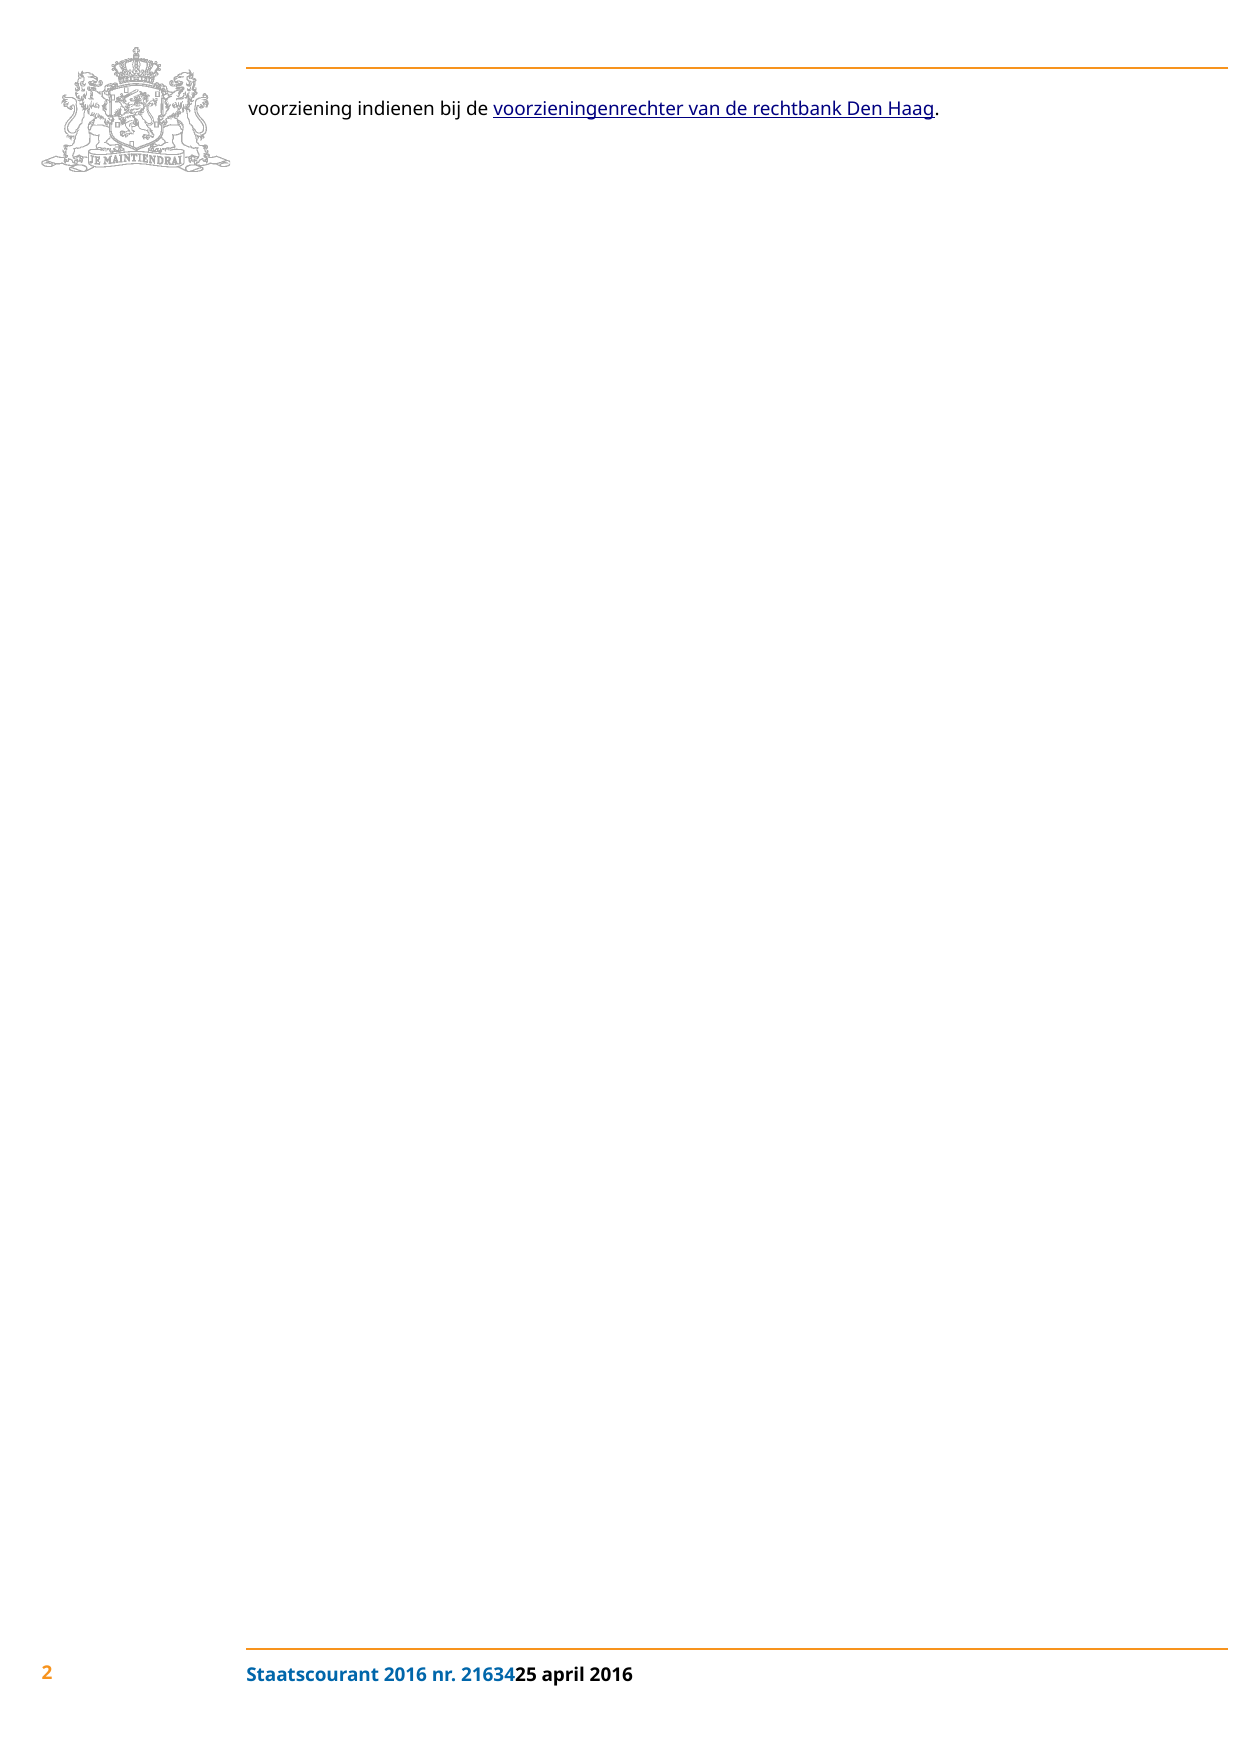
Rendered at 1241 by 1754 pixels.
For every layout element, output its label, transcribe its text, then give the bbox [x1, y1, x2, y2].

picture [41, 47, 231, 172]
text voorziening indienen bij de voorzieningenrechter van de rechtbank Den Haag. [248, 95, 1152, 121]
